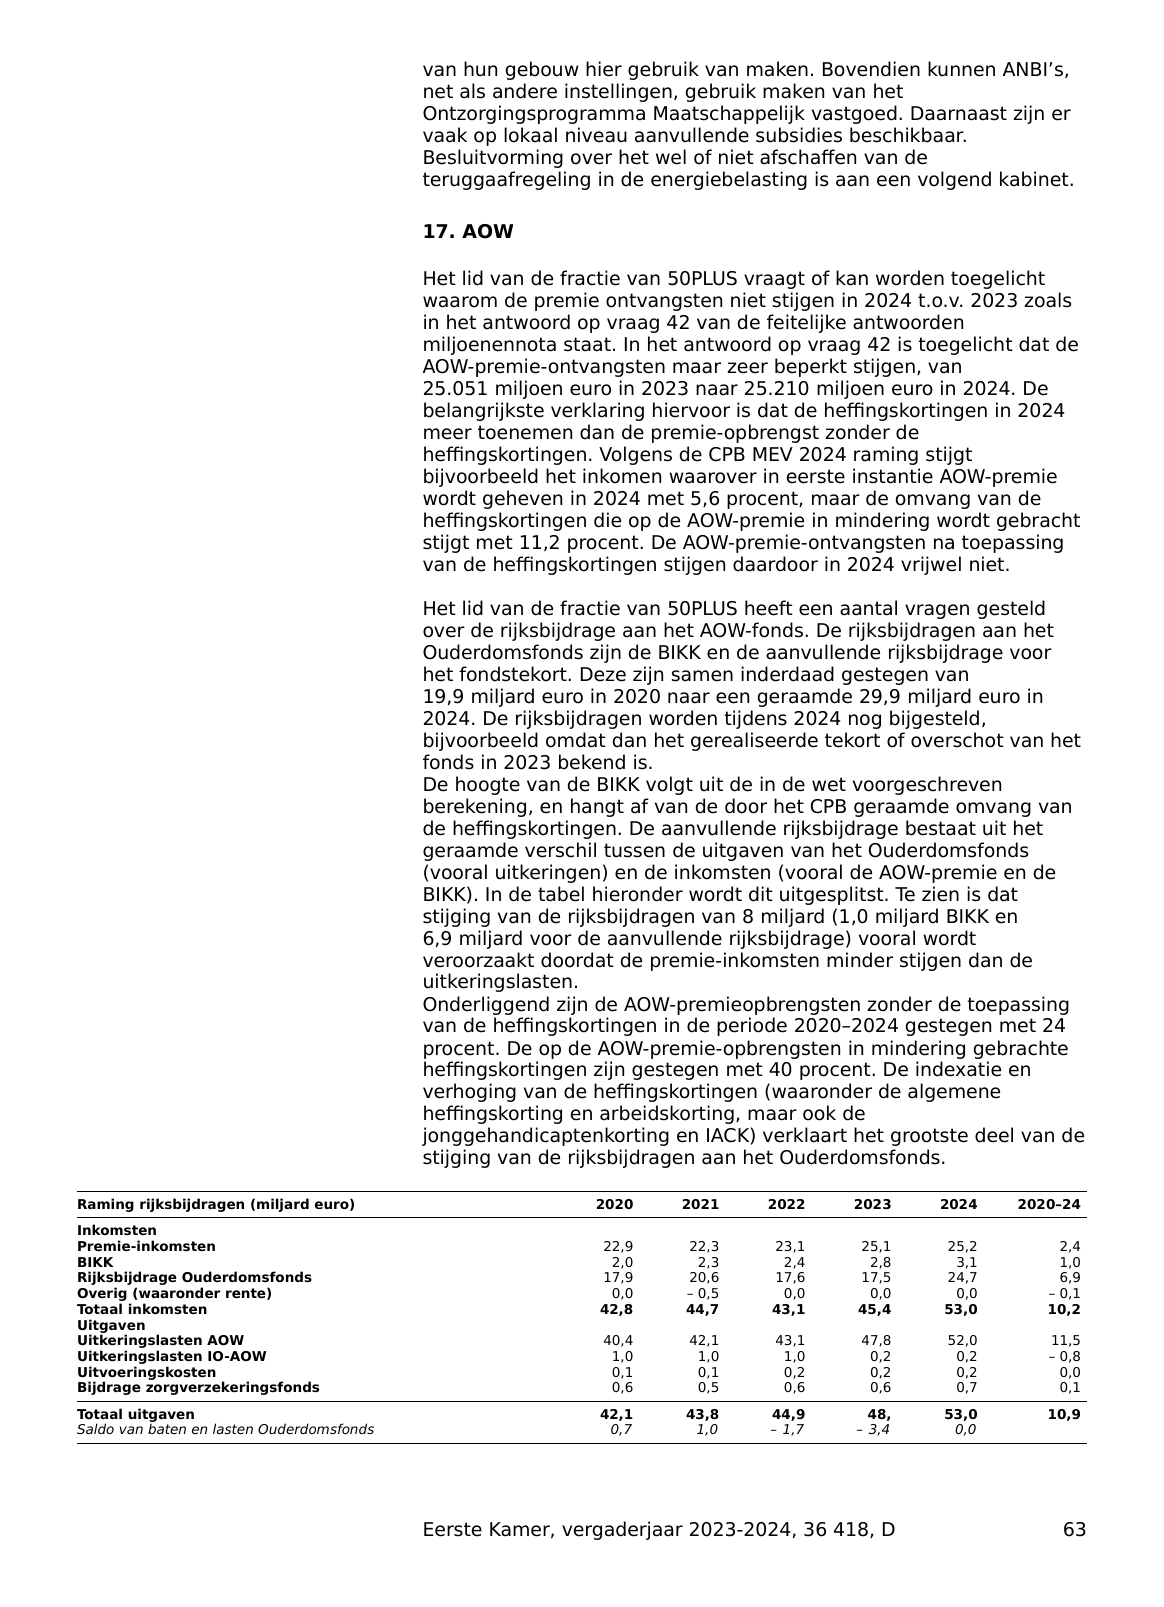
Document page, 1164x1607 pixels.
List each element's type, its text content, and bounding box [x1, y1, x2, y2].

table_cell 53,0 [897, 1302, 983, 1317]
table_cell Premie-inkomsten [77, 1239, 553, 1254]
table_cell [811, 1218, 897, 1239]
table_cell 0,0 [983, 1365, 1087, 1380]
table_header 2022 [725, 1192, 811, 1217]
table_cell 17,6 [725, 1270, 811, 1286]
table_cell – 0,8 [983, 1349, 1087, 1364]
text Het lid van de fractie van 50PLUS heeft een aantal vragen gesteld over de rijksbijdrage aan het AOW-fonds. De rijksbijdragen aan het Ouderdomsfonds zijn de BIKK en de aanvullende rijksbijdrage voor het fondstekort. Deze zijn samen inderdaad gestegen van 19,9 miljard euro in 2020 naar een geraamde 29,9 miljard euro in 2024. De rijksbijdragen worden tijdens 2024 nog bijgesteld, bijvoorbeeld omdat dan het gerealiseerde tekort of overschot van het fonds in 2023 bekend is. [422, 598, 1087, 774]
table_cell 1,0 [639, 1349, 725, 1364]
table_cell 44,9 [725, 1402, 811, 1422]
table_cell 40,4 [553, 1333, 639, 1349]
table_cell [639, 1218, 725, 1239]
table_cell [897, 1218, 983, 1239]
table_cell 10,9 [983, 1402, 1087, 1422]
table_cell Rijksbijdrage Ouderdomsfonds [77, 1270, 553, 1286]
table_cell [983, 1422, 1087, 1443]
table_cell 42,1 [639, 1333, 725, 1349]
table_header 2023 [811, 1192, 897, 1217]
table_cell 0,6 [725, 1380, 811, 1401]
table_cell Uitkeringslasten AOW [77, 1333, 553, 1349]
table_cell Inkomsten [77, 1218, 553, 1239]
table_header 2021 [639, 1192, 725, 1217]
table_cell 2,8 [811, 1255, 897, 1270]
table_cell 0,2 [897, 1365, 983, 1380]
table_cell Bijdrage zorgverzekeringsfonds [77, 1380, 553, 1401]
table_cell 0,0 [897, 1286, 983, 1302]
table_cell Totaal inkomsten [77, 1302, 553, 1317]
table_cell 17,5 [811, 1270, 897, 1286]
table_cell Uitkeringslasten IO-AOW [77, 1349, 553, 1364]
table_cell 22,9 [553, 1239, 639, 1254]
table_cell 25,2 [897, 1239, 983, 1254]
table_cell – 3,4 [811, 1422, 897, 1443]
table_cell 22,3 [639, 1239, 725, 1254]
table_cell 0,5 [639, 1380, 725, 1401]
table_cell 0,1 [553, 1365, 639, 1380]
table_cell 43,8 [639, 1402, 725, 1422]
text De hoogte van de BIKK volgt uit de in de wet voorgeschreven berekening, en hangt af van de door het CPB geraamde omvang van de heffingskortingen. De aanvullende rijksbijdrage bestaat uit het geraamde verschil tussen de uitgaven van het Ouderdomsfonds (vooral uitkeringen) en de inkomsten (vooral de AOW-premie en de BIKK). In de tabel hieronder wordt dit uitgesplitst. Te zien is dat stijging van de rijksbijdragen van 8 miljard (1,0 miljard BIKK en 6,9 miljard voor de aanvullende rijksbijdrage) vooral wordt veroorzaakt doordat de premie-inkomsten minder stijgen dan de uitkeringslasten. [422, 774, 1087, 993]
table_cell 1,0 [725, 1349, 811, 1364]
table_cell 0,7 [553, 1422, 639, 1443]
table_cell 24,7 [897, 1270, 983, 1286]
table_cell 53,0 [897, 1402, 983, 1422]
table_cell 0,7 [897, 1380, 983, 1401]
text van hun gebouw hier gebruik van maken. Bovendien kunnen ANBI’s, net als andere instellingen, gebruik maken van het Ontzorgingsprogramma Maatschappelijk vastgoed. Daarnaast zijn er vaak op lokaal niveau aanvullende subsidies beschikbaar. Besluitvorming over het wel of niet afschaffen van de teruggaafregeling in de energiebelasting is aan een volgend kabinet. [422, 59, 1087, 191]
table_cell 23,1 [725, 1239, 811, 1254]
text Onderliggend zijn de AOW-premieopbrengsten zonder de toepassing van de heffingskortingen in de periode 2020–2024 gestegen met 24 procent. De op de AOW-premie-opbrengsten in mindering gebrachte heffingskortingen zijn gestegen met 40 procent. De indexatie en verhoging van de heffingskortingen (waaronder de algemene heffingskorting en arbeidskorting, maar ook de jonggehandicaptenkorting en IACK) verklaart het grootste deel van de stijging van de rijksbijdragen aan het Ouderdomsfonds. [422, 993, 1087, 1169]
table_cell [725, 1218, 811, 1239]
table_cell – 0,5 [639, 1286, 725, 1302]
table_cell 3,1 [897, 1255, 983, 1270]
table_cell Uitvoeringskosten [77, 1365, 553, 1380]
table_cell 0,2 [811, 1365, 897, 1380]
table_cell 0,0 [553, 1286, 639, 1302]
table_cell 0,0 [897, 1422, 983, 1443]
table_cell [553, 1318, 639, 1333]
table_cell 52,0 [897, 1333, 983, 1349]
table_cell 45,4 [811, 1302, 897, 1317]
table_cell 2,4 [725, 1255, 811, 1270]
table_cell 2,4 [983, 1239, 1087, 1254]
table_header 2020 [553, 1192, 639, 1217]
table_cell 2,3 [639, 1255, 725, 1270]
table_cell 0,6 [811, 1380, 897, 1401]
table_cell [553, 1218, 639, 1239]
table_cell [725, 1318, 811, 1333]
table_cell 47,8 [811, 1333, 897, 1349]
table_cell 44,7 [639, 1302, 725, 1317]
subtitle 17. AOW [422, 221, 1087, 243]
table_cell [983, 1318, 1087, 1333]
table_header 2024 [897, 1192, 983, 1217]
table_cell 0,1 [983, 1380, 1087, 1401]
table_header 2020–24 [983, 1192, 1087, 1217]
table_cell 20,6 [639, 1270, 725, 1286]
table_cell [811, 1318, 897, 1333]
table_cell 17,9 [553, 1270, 639, 1286]
table_cell 11,5 [983, 1333, 1087, 1349]
table_cell 0,1 [639, 1365, 725, 1380]
table_cell Overig (waaronder rente) [77, 1286, 553, 1302]
table_cell 43,1 [725, 1302, 811, 1317]
table_cell [639, 1318, 725, 1333]
table_cell – 1,7 [725, 1422, 811, 1443]
table_cell 43,1 [725, 1333, 811, 1349]
table_cell 0,6 [553, 1380, 639, 1401]
table_cell – 0,1 [983, 1286, 1087, 1302]
table_cell 0,2 [725, 1365, 811, 1380]
table_cell 42,1 [553, 1402, 639, 1422]
table_cell 0,2 [897, 1349, 983, 1364]
table_cell 25,1 [811, 1239, 897, 1254]
table_header Raming rijksbijdragen (miljard euro) [77, 1192, 553, 1217]
table_cell 2,0 [553, 1255, 639, 1270]
table_cell 0,0 [811, 1286, 897, 1302]
table_cell 6,9 [983, 1270, 1087, 1286]
table_cell 48, [811, 1402, 897, 1422]
text Het lid van de fractie van 50PLUS vraagt of kan worden toegelicht waarom de premie ontvangsten niet stijgen in 2024 t.o.v. 2023 zoals in het antwoord op vraag 42 van de feitelijke antwoorden miljoenennota staat. In het antwoord op vraag 42 is toegelicht dat de AOW-premie-ontvangsten maar zeer beperkt stijgen, van 25.051 miljoen euro in 2023 naar 25.210 miljoen euro in 2024. De belangrijkste verklaring hiervoor is dat de heffingskortingen in 2024 meer toenemen dan de premie-opbrengst zonder de heffingskortingen. Volgens de CPB MEV 2024 raming stijgt bijvoorbeeld het inkomen waarover in eerste instantie AOW-premie wordt geheven in 2024 met 5,6 procent, maar de omvang van de heffingskortingen die op de AOW-premie in mindering wordt gebracht stijgt met 11,2 procent. De AOW-premie-ontvangsten na toepassing van de heffingskortingen stijgen daardoor in 2024 vrijwel niet. [422, 268, 1087, 576]
table_cell 1,0 [639, 1422, 725, 1443]
table_cell Totaal uitgaven [77, 1402, 553, 1422]
table_cell [983, 1218, 1087, 1239]
table_cell 10,2 [983, 1302, 1087, 1317]
table_cell Saldo van baten en lasten Ouderdomsfonds [77, 1422, 553, 1443]
table_cell BIKK [77, 1255, 553, 1270]
table_cell [897, 1318, 983, 1333]
table_cell Uitgaven [77, 1318, 553, 1333]
table_cell 1,0 [553, 1349, 639, 1364]
table_cell 0,2 [811, 1349, 897, 1364]
table_cell 0,0 [725, 1286, 811, 1302]
table_cell 1,0 [983, 1255, 1087, 1270]
table_cell 42,8 [553, 1302, 639, 1317]
